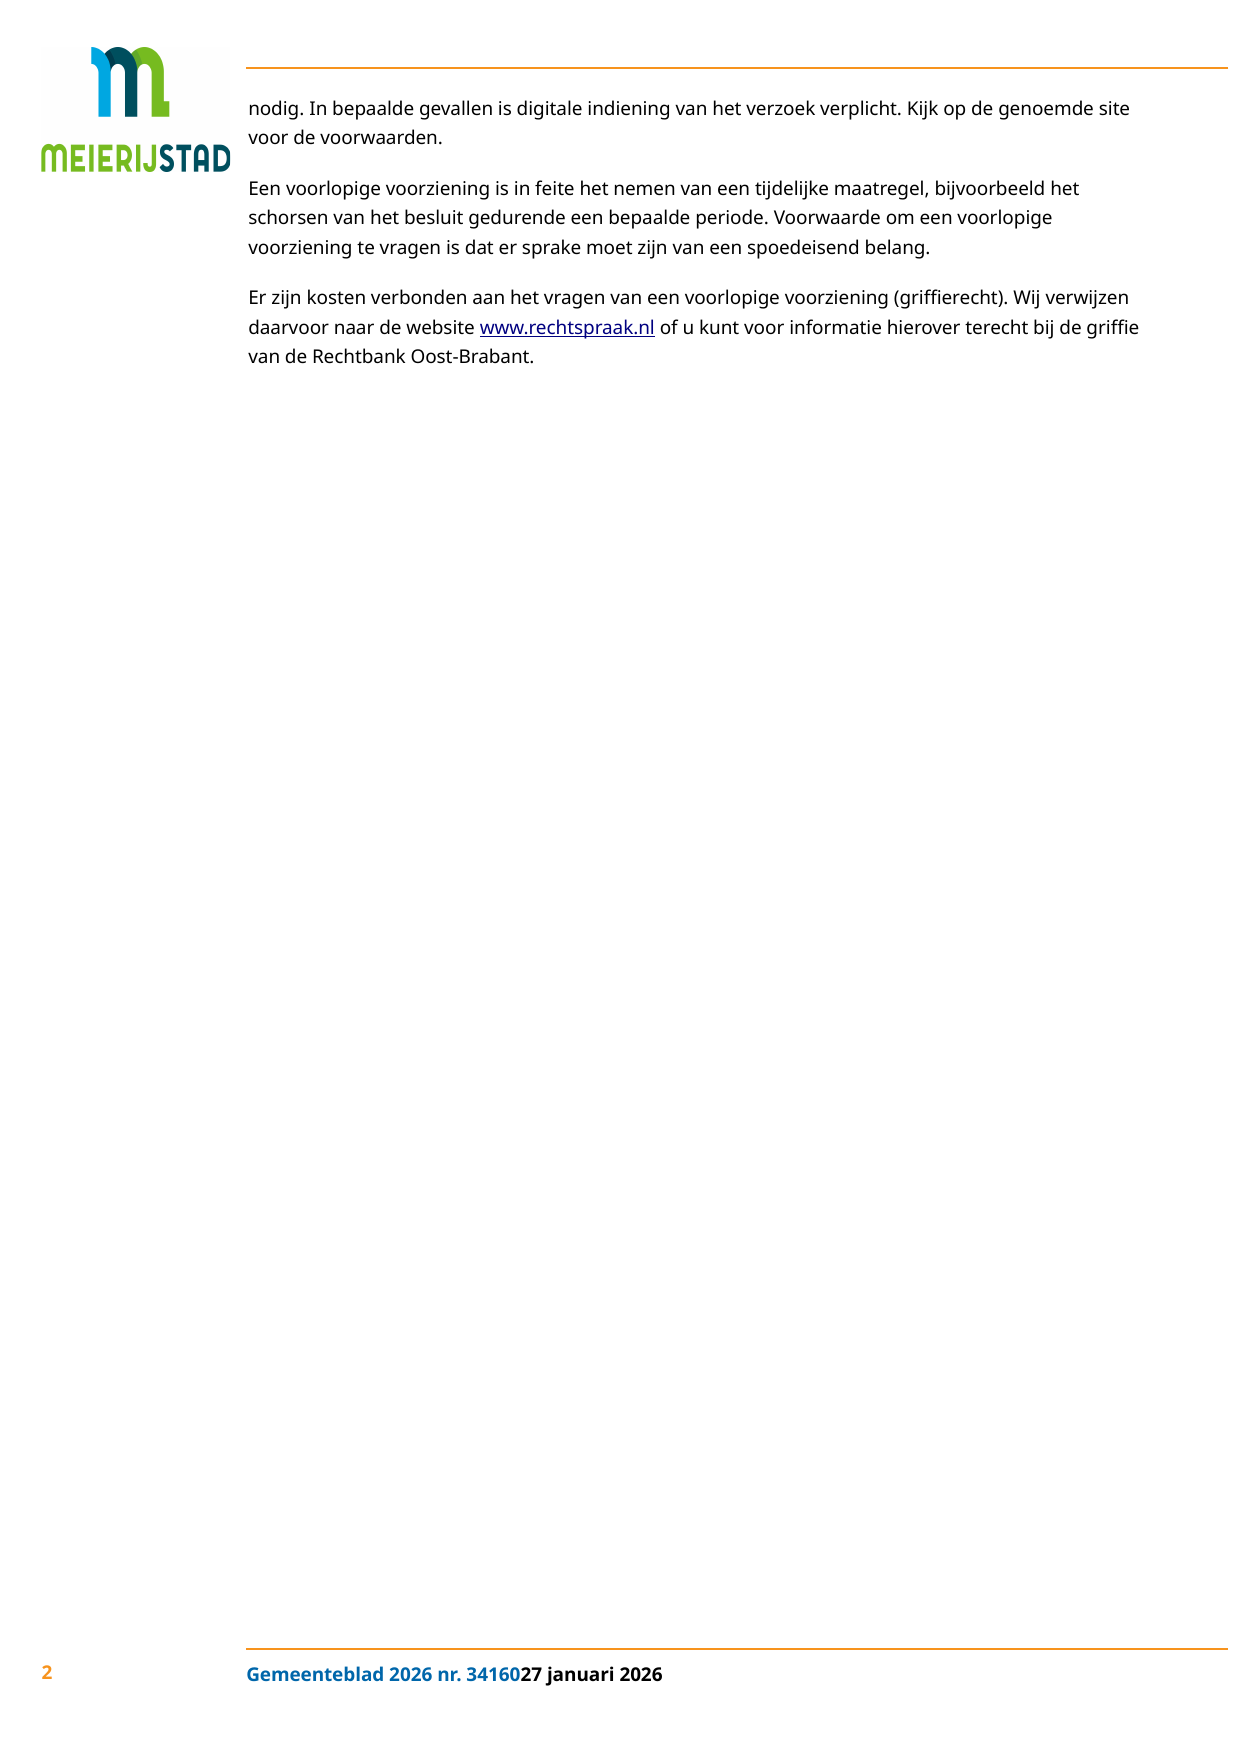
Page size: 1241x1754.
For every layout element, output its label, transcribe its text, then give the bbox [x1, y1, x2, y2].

text nodig. In bepaalde gevallen is digitale indiening van het verzoek verplicht. Kijk op de genoemde site voor de voorwaarden. [248, 95, 1152, 150]
picture [41, 47, 231, 172]
text Er zijn kosten verbonden aan het vragen van een voorlopige voorziening (griffierecht). Wij verwijzen daarvoor naar de website www.rechtspraak.nl of u kunt voor informatie hierover terecht bij de griffie van de Rechtbank Oost-Brabant. [248, 284, 1152, 369]
text Een voorlopige voorziening is in feite het nemen van een tijdelijke maatregel, bijvoorbeeld het schorsen van het besluit gedurende een bepaalde periode. Voorwaarde om een voorlopige voorziening te vragen is dat er sprake moet zijn van een spoedeisend belang. [248, 175, 1152, 260]
